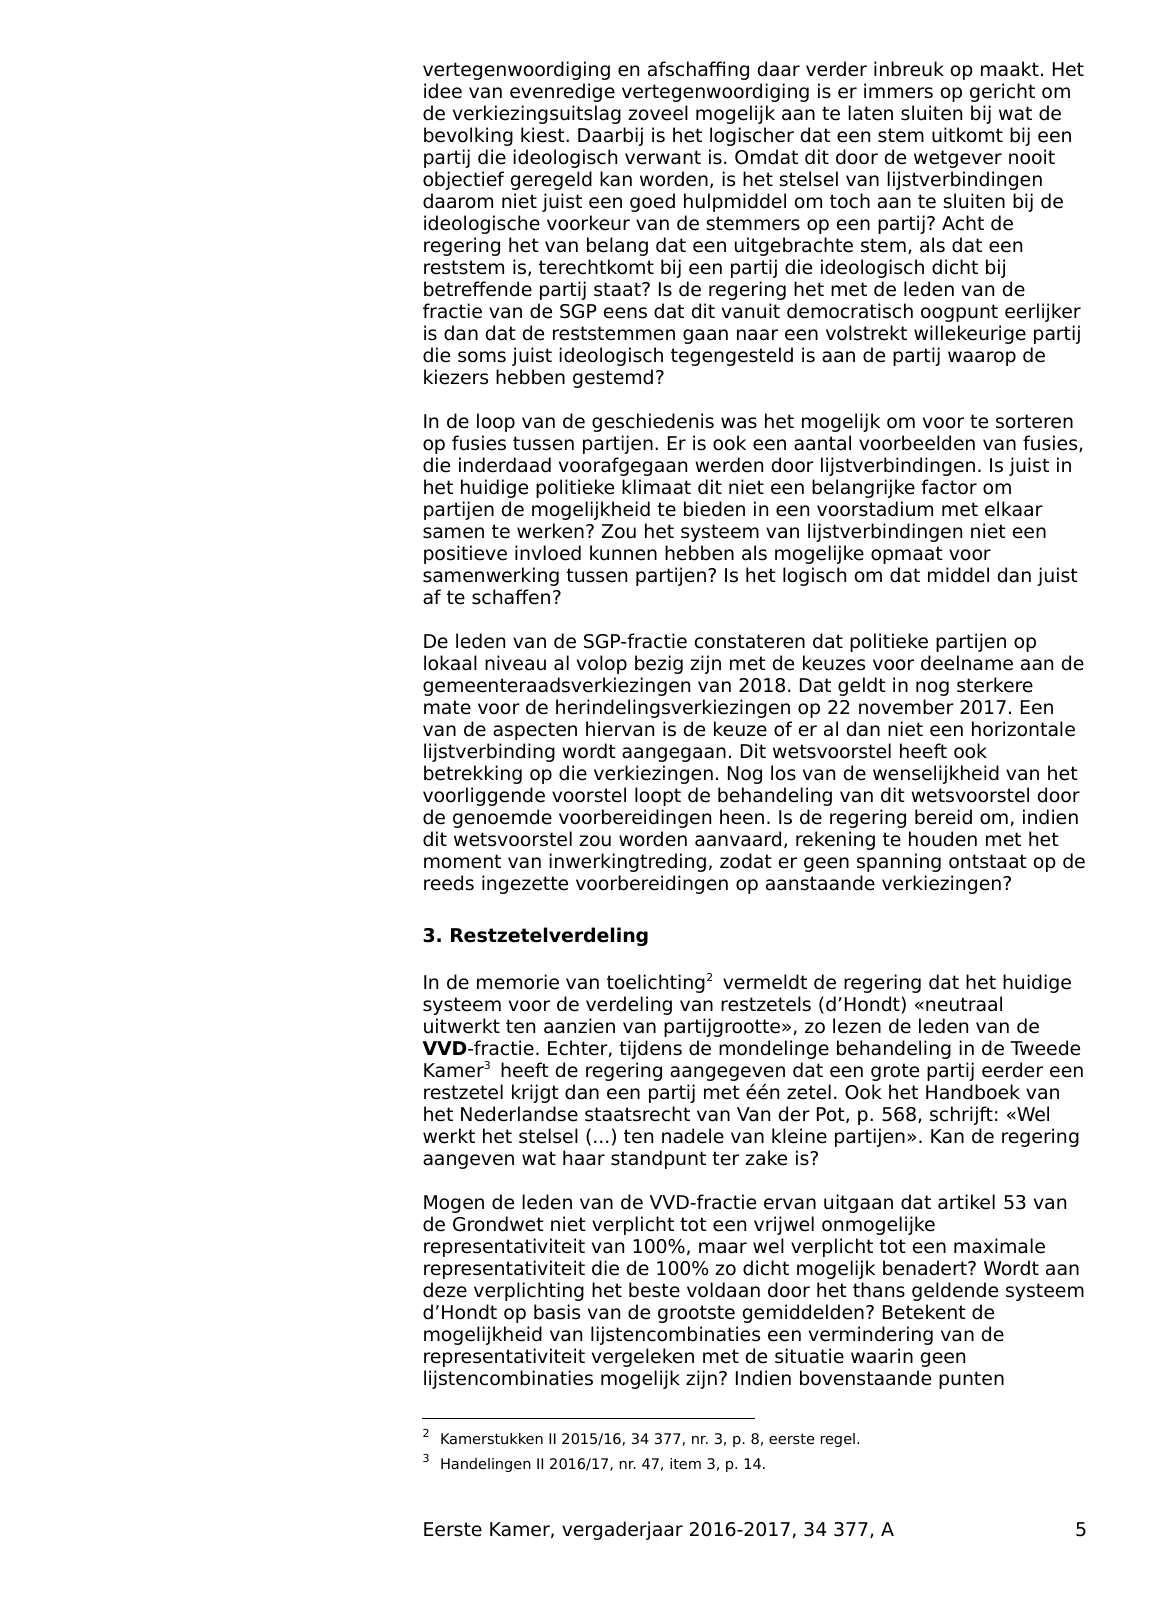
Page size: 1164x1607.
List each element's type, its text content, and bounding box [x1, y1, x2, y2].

text In de memorie van toelichting vermeldt de regering dat het huidige systeem voor de verdeling van restzetels (d’Hondt) «neutraal uitwerkt ten aanzien van partijgrootte», zo lezen de leden van de VVD-fractie. Echter, tijdens de mondelinge behandeling in de Tweede Kamer heeft de regering aangegeven dat een grote partij eerder een restzetel krijgt dan een partij met één zetel. Ook het Handboek van het Nederlandse staatsrecht van Van der Pot, p. 568, schrijft: «Wel werkt het stelsel (...) ten nadele van kleine partijen». Kan de regering aangeven wat haar standpunt ter zake is? [422, 972, 1087, 1169]
text Kamerstukken II 2015/16, 34 377, nr. 3, p. 8, eerste regel. [422, 1427, 1087, 1449]
subtitle 3. Restzetelverdeling [422, 925, 1087, 947]
text In de loop van de geschiedenis was het mogelijk om voor te sorteren op fusies tussen partijen. Er is ook een aantal voorbeelden van fusies, die inderdaad voorafgegaan werden door lijstverbindingen. Is juist in het huidige politieke klimaat dit niet een belangrijke factor om partijen de mogelijkheid te bieden in een voorstadium met elkaar samen te werken? Zou het systeem van lijstverbindingen niet een positieve invloed kunnen hebben als mogelijke opmaat voor samenwerking tussen partijen? Is het logisch om dat middel dan juist af te schaffen? [422, 411, 1087, 609]
text De leden van de SGP-fractie constateren dat politieke partijen op lokaal niveau al volop bezig zijn met de keuzes voor deelname aan de gemeenteraadsverkiezingen van 2018. Dat geldt in nog sterkere mate voor de herindelingsverkiezingen op 22 november 2017. Een van de aspecten hiervan is de keuze of er al dan niet een horizontale lijstverbinding wordt aangegaan. Dit wetsvoorstel heeft ook betrekking op die verkiezingen. Nog los van de wenselijkheid van het voorliggende voorstel loopt de behandeling van dit wetsvoorstel door de genoemde voorbereidingen heen. Is de regering bereid om, indien dit wetsvoorstel zou worden aanvaard, rekening te houden met het moment van inwerkingtreding, zodat er geen spanning ontstaat op de reeds ingezette voorbereidingen op aanstaande verkiezingen? [422, 631, 1087, 895]
text Mogen de leden van de VVD-fractie ervan uitgaan dat artikel 53 van de Grondwet niet verplicht tot een vrijwel onmogelijke representativiteit van 100%, maar wel verplicht tot een maximale representativiteit die de 100% zo dicht mogelijk benadert? Wordt aan deze verplichting het beste voldaan door het thans geldende systeem d’Hondt op basis van de grootste gemiddelden? Betekent de mogelijkheid van lijstencombinaties een vermindering van de representativiteit vergeleken met de situatie waarin geen lijstencombinaties mogelijk zijn? Indien bovenstaande punten [422, 1192, 1087, 1389]
text Handelingen II 2016/17, nr. 47, item 3, p. 14. [422, 1452, 1087, 1474]
text vertegenwoordiging en afschaffing daar verder inbreuk op maakt. Het idee van evenredige vertegenwoordiging is er immers op gericht om de verkiezingsuitslag zoveel mogelijk aan te laten sluiten bij wat de bevolking kiest. Daarbij is het logischer dat een stem uitkomt bij een partij die ideologisch verwant is. Omdat dit door de wetgever nooit objectief geregeld kan worden, is het stelsel van lijstverbindingen daarom niet juist een goed hulpmiddel om toch aan te sluiten bij de ideologische voorkeur van de stemmers op een partij? Acht de regering het van belang dat een uitgebrachte stem, als dat een reststem is, terechtkomt bij een partij die ideologisch dicht bij betreffende partij staat? Is de regering het met de leden van de fractie van de SGP eens dat dit vanuit democratisch oogpunt eerlijker is dan dat de reststemmen gaan naar een volstrekt willekeurige partij die soms juist ideologisch tegengesteld is aan de partij waarop de kiezers hebben gestemd? [422, 59, 1087, 389]
